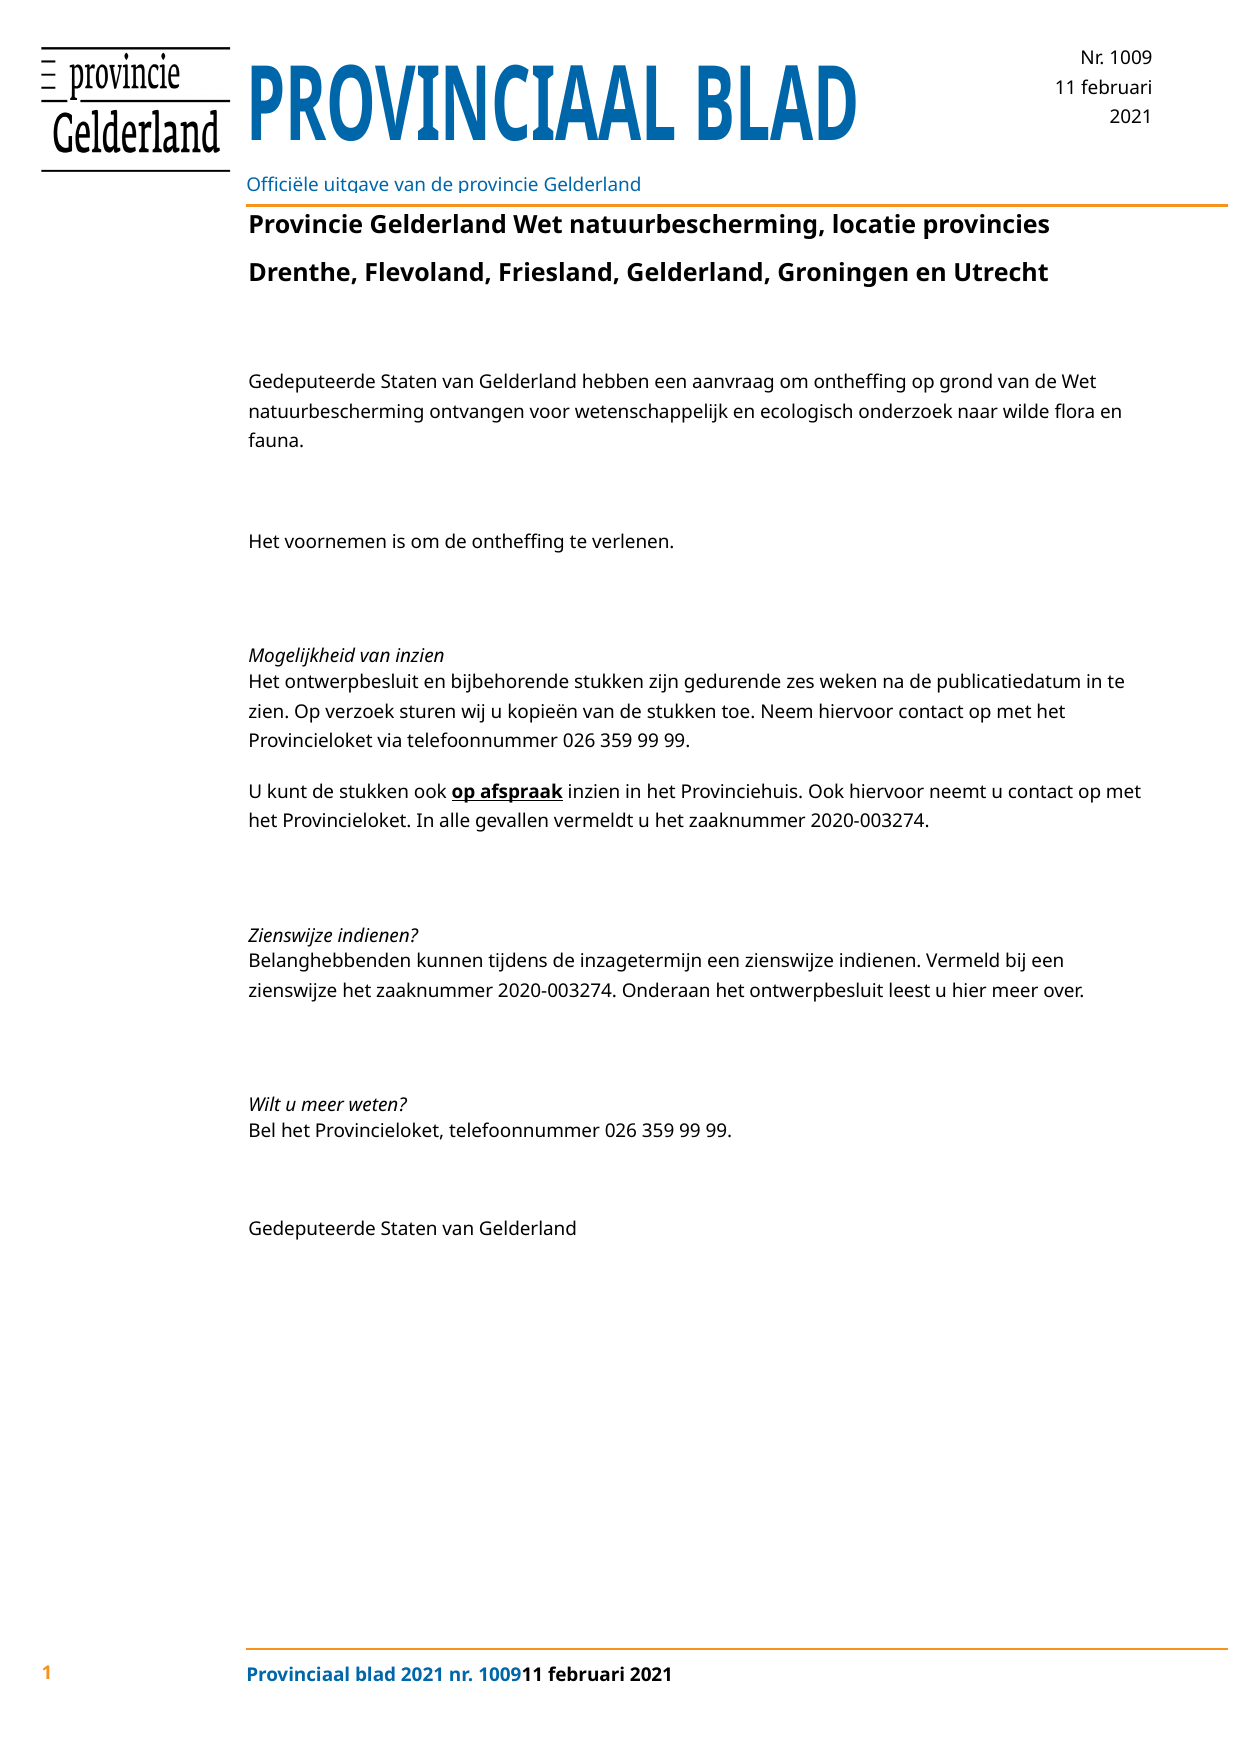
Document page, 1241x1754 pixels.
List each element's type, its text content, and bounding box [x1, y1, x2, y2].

text Bel het Provincieloket, telefoonnummer 026 359 99 99. [248, 1117, 1152, 1143]
text Het ontwerpbesluit en bijbehorende stukken zijn gedurende zes weken na de publicatiedatum in te zien. Op verzoek sturen wij u kopieën van de stukken toe. Neem hiervoor contact op met het Provincieloket via telefoonnummer 026 359 99 99. [248, 668, 1152, 753]
text Gedeputeerde Staten van Gelderland [248, 1216, 1152, 1241]
text Zienswijze indienen? [248, 922, 1152, 948]
text Het voornemen is om de ontheffing te verlenen. [248, 528, 1152, 554]
text Wilt u meer weten? [248, 1092, 1152, 1117]
text U kunt de stukken ook op afspraak inzien in het Provinciehuis. Ook hiervoor neemt u contact op met het Provincieloket. In alle gevallen vermeldt u het zaaknummer 2020-003274. [248, 778, 1152, 833]
text Provincie Gelderland Wet natuurbescherming, locatie provincies Drenthe, Flevoland, Friesland, Gelderland, Groningen en Utrecht [248, 207, 1152, 288]
picture [41, 47, 231, 172]
text Mogelijkheid van inzien [248, 643, 1152, 668]
text Belanghebbenden kunnen tijdens de inzagetermijn een zienswijze indienen. Vermeld bij een zienswijze het zaaknummer 2020-003274. Onderaan het ontwerpbesluit leest u hier meer over. [248, 948, 1152, 1003]
text Gedeputeerde Staten van Gelderland hebben een aanvraag om ontheffing op grond van de Wet natuurbescherming ontvangen voor wetenschappelijk en ecologisch onderzoek naar wilde flora en fauna. [248, 368, 1152, 453]
